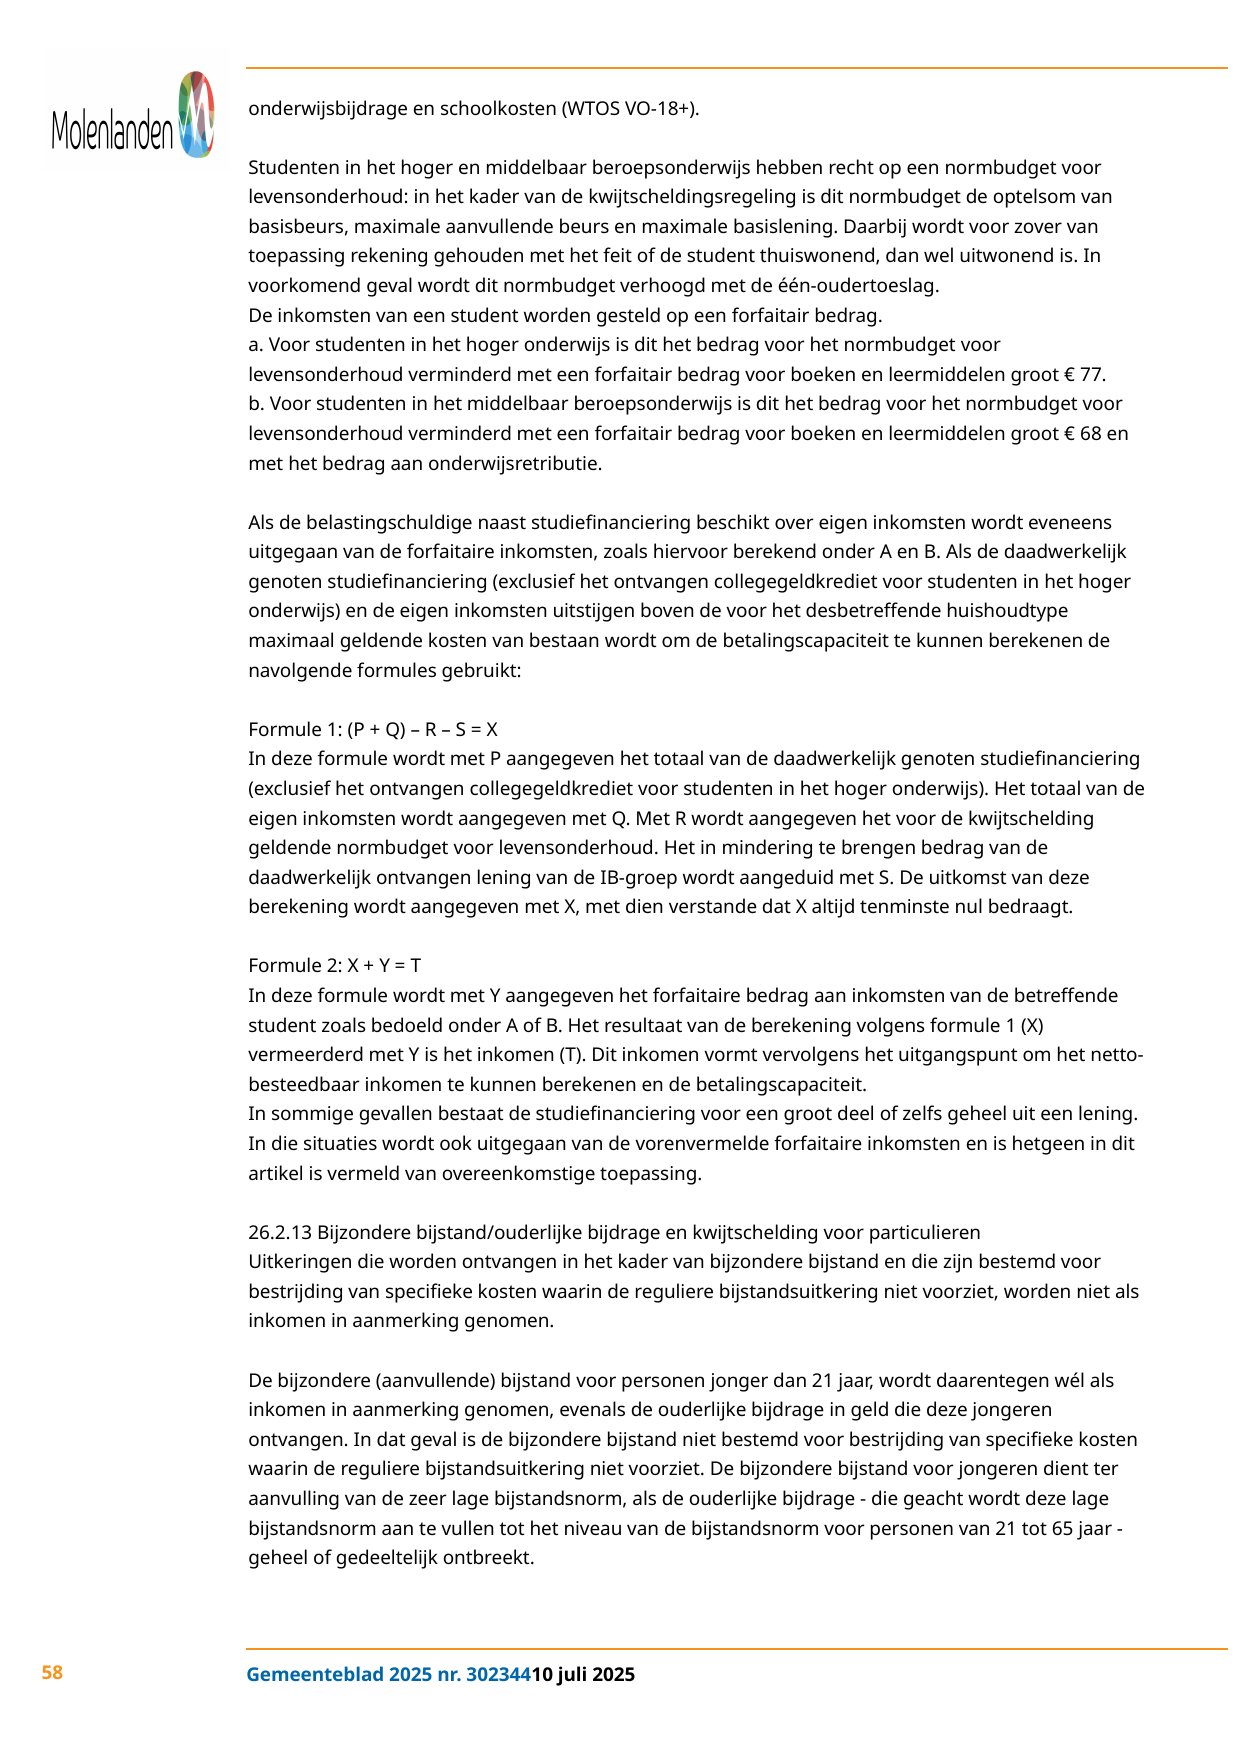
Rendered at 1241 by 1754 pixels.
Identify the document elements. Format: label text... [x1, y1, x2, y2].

picture [41, 47, 231, 172]
text Uitkeringen die worden ontvangen in het kader van bijzondere bijstand en die zijn bestemd voor bestrijding van specifieke kosten waarin de reguliere bijstandsuitkering niet voorziet, worden niet als inkomen in aanmerking genomen. [248, 1248, 1152, 1333]
text In deze formule wordt met P aangegeven het totaal van de daadwerkelijk genoten studiefinanciering (exclusief het ontvangen collegegeldkrediet voor studenten in het hoger onderwijs). Het totaal van de eigen inkomsten wordt aangegeven met Q. Met R wordt aangegeven het voor de kwijtschelding geldende normbudget voor levensonderhoud. Het in mindering te brengen bedrag van de daadwerkelijk ontvangen lening van de IB-groep wordt aangeduid met S. De uitkomst van deze berekening wordt aangegeven met X, met dien verstande dat X altijd tenminste nul bedraagt. [248, 746, 1152, 919]
text De bijzondere (aanvullende) bijstand voor personen jonger dan 21 jaar, wordt daarentegen wél als inkomen in aanmerking genomen, evenals de ouderlijke bijdrage in geld die deze jongeren ontvangen. In dat geval is de bijzondere bijstand niet bestemd voor bestrijding van specifieke kosten waarin de reguliere bijstandsuitkering niet voorziet. De bijzondere bijstand voor jongeren dient ter aanvulling van de zeer lage bijstandsnorm, als de ouderlijke bijdrage - die geacht wordt deze lage bijstandsnorm aan te vullen tot het niveau van de bijstandsnorm voor personen van 21 tot 65 jaar - geheel of gedeeltelijk ontbreekt. [248, 1367, 1152, 1570]
text In sommige gevallen bestaat de studiefinanciering voor een groot deel of zelfs geheel uit een lening. In die situaties wordt ook uitgegaan van de vorenvermelde forfaitaire inkomsten en is hetgeen in dit artikel is vermeld van overeenkomstige toepassing. [248, 1101, 1152, 1186]
text In deze formule wordt met Y aangegeven het forfaitaire bedrag aan inkomsten van de betreffende student zoals bedoeld onder A of B. Het resultaat van de berekening volgens formule 1 (X) vermeerderd met Y is het inkomen (T). Dit inkomen vormt vervolgens het uitgangspunt om het netto-besteedbaar inkomen te kunnen berekenen en de betalingscapaciteit. [248, 982, 1152, 1097]
text Als de belastingschuldige naast studiefinanciering beschikt over eigen inkomsten wordt eveneens uitgegaan van de forfaitaire inkomsten, zoals hiervoor berekend onder A en B. Als de daadwerkelijk genoten studiefinanciering (exclusief het ontvangen collegegeldkrediet voor studenten in het hoger onderwijs) en de eigen inkomsten uitstijgen boven de voor het desbetreffende huishoudtype maximaal geldende kosten van bestaan wordt om de betalingscapaciteit te kunnen berekenen de navolgende formules gebruikt: [248, 509, 1152, 683]
text Studenten in het hoger en middelbaar beroepsonderwijs hebben recht op een normbudget voor levensonderhoud: in het kader van de kwijtscheldingsregeling is dit normbudget de optelsom van basisbeurs, maximale aanvullende beurs en maximale basislening. Daarbij wordt voor zover van toepassing rekening gehouden met het feit of de student thuiswonend, dan wel uitwonend is. In voorkomend geval wordt dit normbudget verhoogd met de één-oudertoeslag. [248, 154, 1152, 298]
text Formule 2: X + Y = T [248, 953, 1152, 978]
text De inkomsten van een student worden gesteld op een forfaitair bedrag. [248, 302, 1152, 328]
text 26.2.13 Bijzondere bijstand/ouderlijke bijdrage en kwijtschelding voor particulieren [248, 1219, 1152, 1245]
text Formule 1: (P + Q) – R – S = X [248, 716, 1152, 742]
text onderwijsbijdrage en schoolkosten (WTOS VO-18+). [248, 95, 1152, 121]
text a. Voor studenten in het hoger onderwijs is dit het bedrag voor het normbudget voor levensonderhoud verminderd met een forfaitair bedrag voor boeken en leermiddelen groot € 77. [248, 331, 1152, 387]
text b. Voor studenten in het middelbaar beroepsonderwijs is dit het bedrag voor het normbudget voor levensonderhoud verminderd met een forfaitair bedrag voor boeken en leermiddelen groot € 68 en met het bedrag aan onderwijsretributie. [248, 391, 1152, 476]
